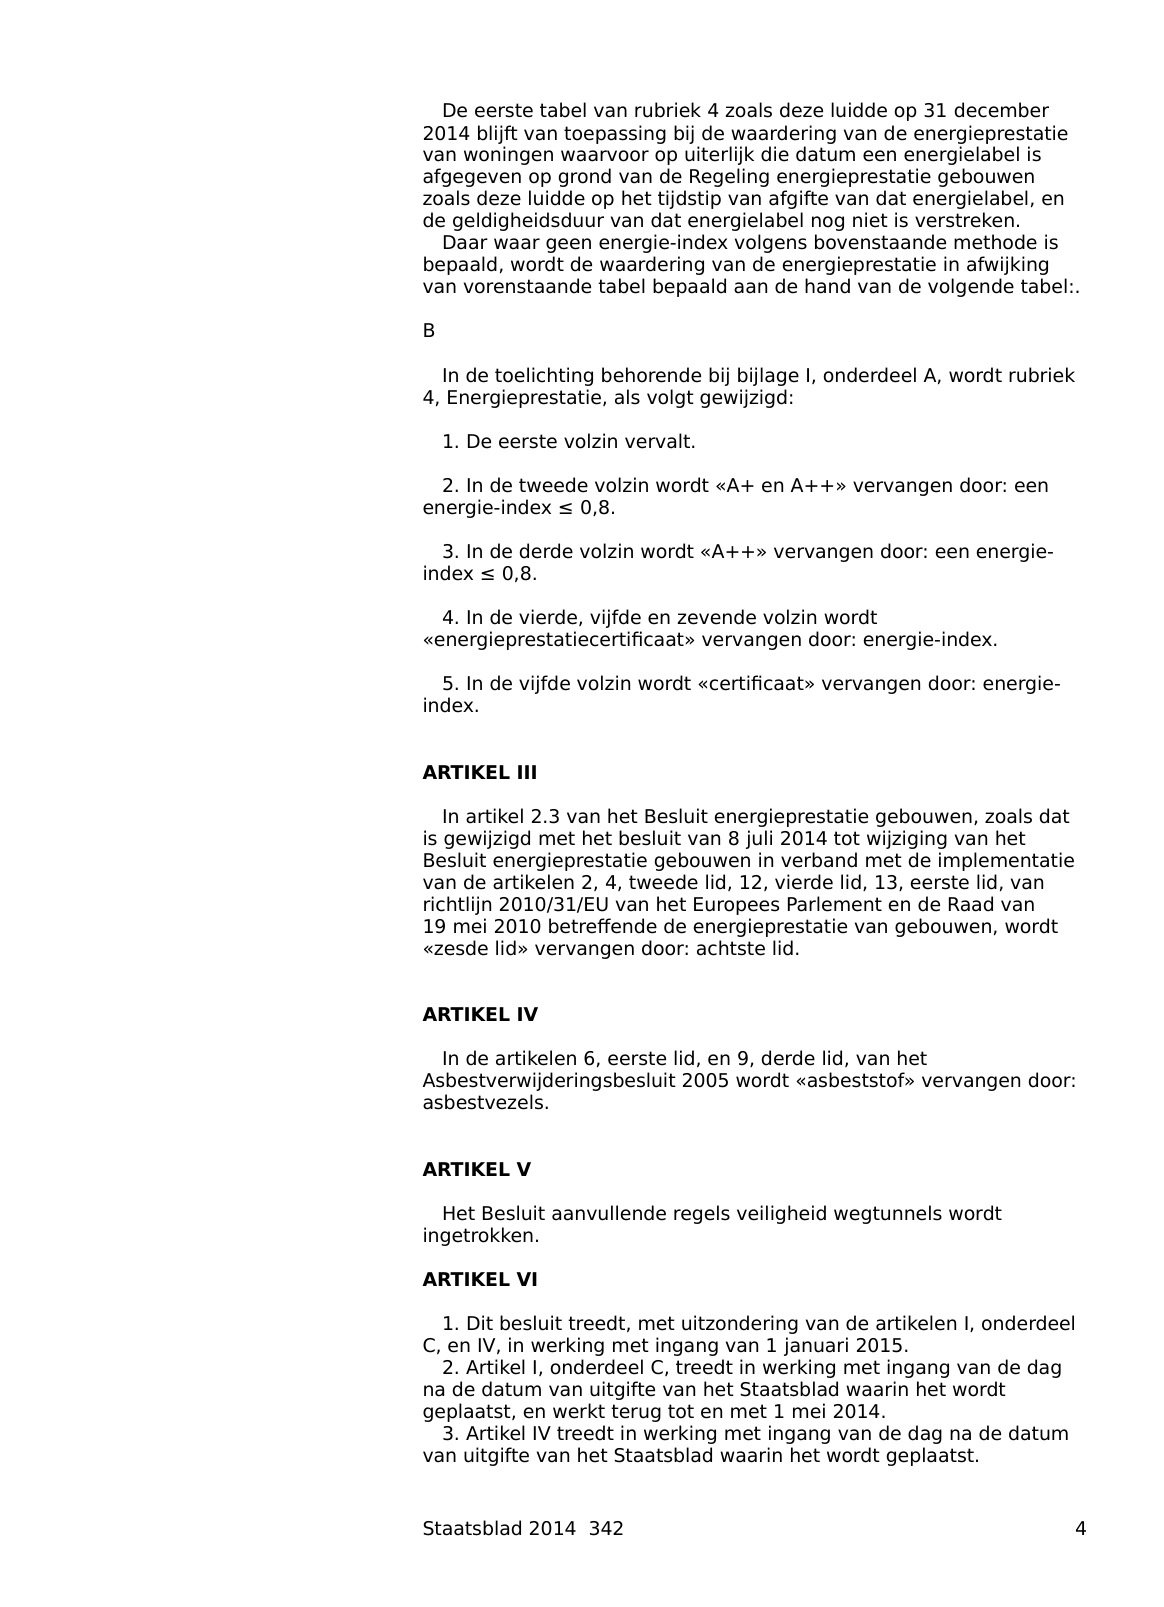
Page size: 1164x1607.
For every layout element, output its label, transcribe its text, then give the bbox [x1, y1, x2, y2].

text Daar waar geen energie-index volgens bovenstaande methode is bepaald, wordt de waardering van de energieprestatie in afwijking van vorenstaande tabel bepaald aan de hand van de volgende tabel:. [422, 232, 1087, 298]
subtitle ARTIKEL V [422, 1158, 1087, 1181]
text 1. De eerste volzin vervalt. [422, 431, 1087, 453]
text In de artikelen 6, eerste lid, en 9, derde lid, van het Asbestverwijderingsbesluit 2005 wordt «asbeststof» vervangen door: asbestvezels. [422, 1048, 1087, 1114]
text 4. In de vierde, vijfde en zevende volzin wordt «energieprestatiecertificaat» vervangen door: energie-index. [422, 607, 1087, 651]
text In artikel 2.3 van het Besluit energieprestatie gebouwen, zoals dat is gewijzigd met het besluit van 8 juli 2014 tot wijziging van het Besluit energieprestatie gebouwen in verband met de implementatie van de artikelen 2, 4, tweede lid, 12, vierde lid, 13, eerste lid, van richtlijn 2010/31/EU van het Europees Parlement en de Raad van 19 mei 2010 betreffende de energieprestatie van gebouwen, wordt «zesde lid» vervangen door: achtste lid. [422, 806, 1087, 960]
text 3. Artikel IV treedt in werking met ingang van de dag na de datum van uitgifte van het Staatsblad waarin het wordt geplaatst. [422, 1423, 1087, 1467]
text B [422, 320, 1087, 342]
subtitle ARTIKEL IV [422, 1004, 1087, 1026]
text De eerste tabel van rubriek 4 zoals deze luidde op 31 december 2014 blijft van toepassing bij de waardering van de energieprestatie van woningen waarvoor op uiterlijk die datum een energielabel is afgegeven op grond van de Regeling energieprestatie gebouwen zoals deze luidde op het tijdstip van afgifte van dat energielabel, en de geldigheidsduur van dat energielabel nog niet is verstreken. [422, 100, 1087, 232]
text 5. In de vijfde volzin wordt «certificaat» vervangen door: energie-index. [422, 673, 1087, 717]
text Het Besluit aanvullende regels veiligheid wegtunnels wordt ingetrokken. [422, 1203, 1087, 1247]
text 2. Artikel I, onderdeel C, treedt in werking met ingang van de dag na de datum van uitgifte van het Staatsblad waarin het wordt geplaatst, en werkt terug tot en met 1 mei 2014. [422, 1357, 1087, 1423]
text 1. Dit besluit treedt, met uitzondering van de artikelen I, onderdeel C, en IV, in werking met ingang van 1 januari 2015. [422, 1313, 1087, 1357]
text 2. In de tweede volzin wordt «A+ en A++» vervangen door: een energie-index ≤ 0,8. [422, 475, 1087, 519]
text In de toelichting behorende bij bijlage I, onderdeel A, wordt rubriek 4, Energieprestatie, als volgt gewijzigd: [422, 364, 1087, 408]
text 3. In de derde volzin wordt «A++» vervangen door: een energie-index ≤ 0,8. [422, 541, 1087, 585]
subtitle ARTIKEL III [422, 762, 1087, 784]
subtitle ARTIKEL VI [422, 1269, 1087, 1291]
